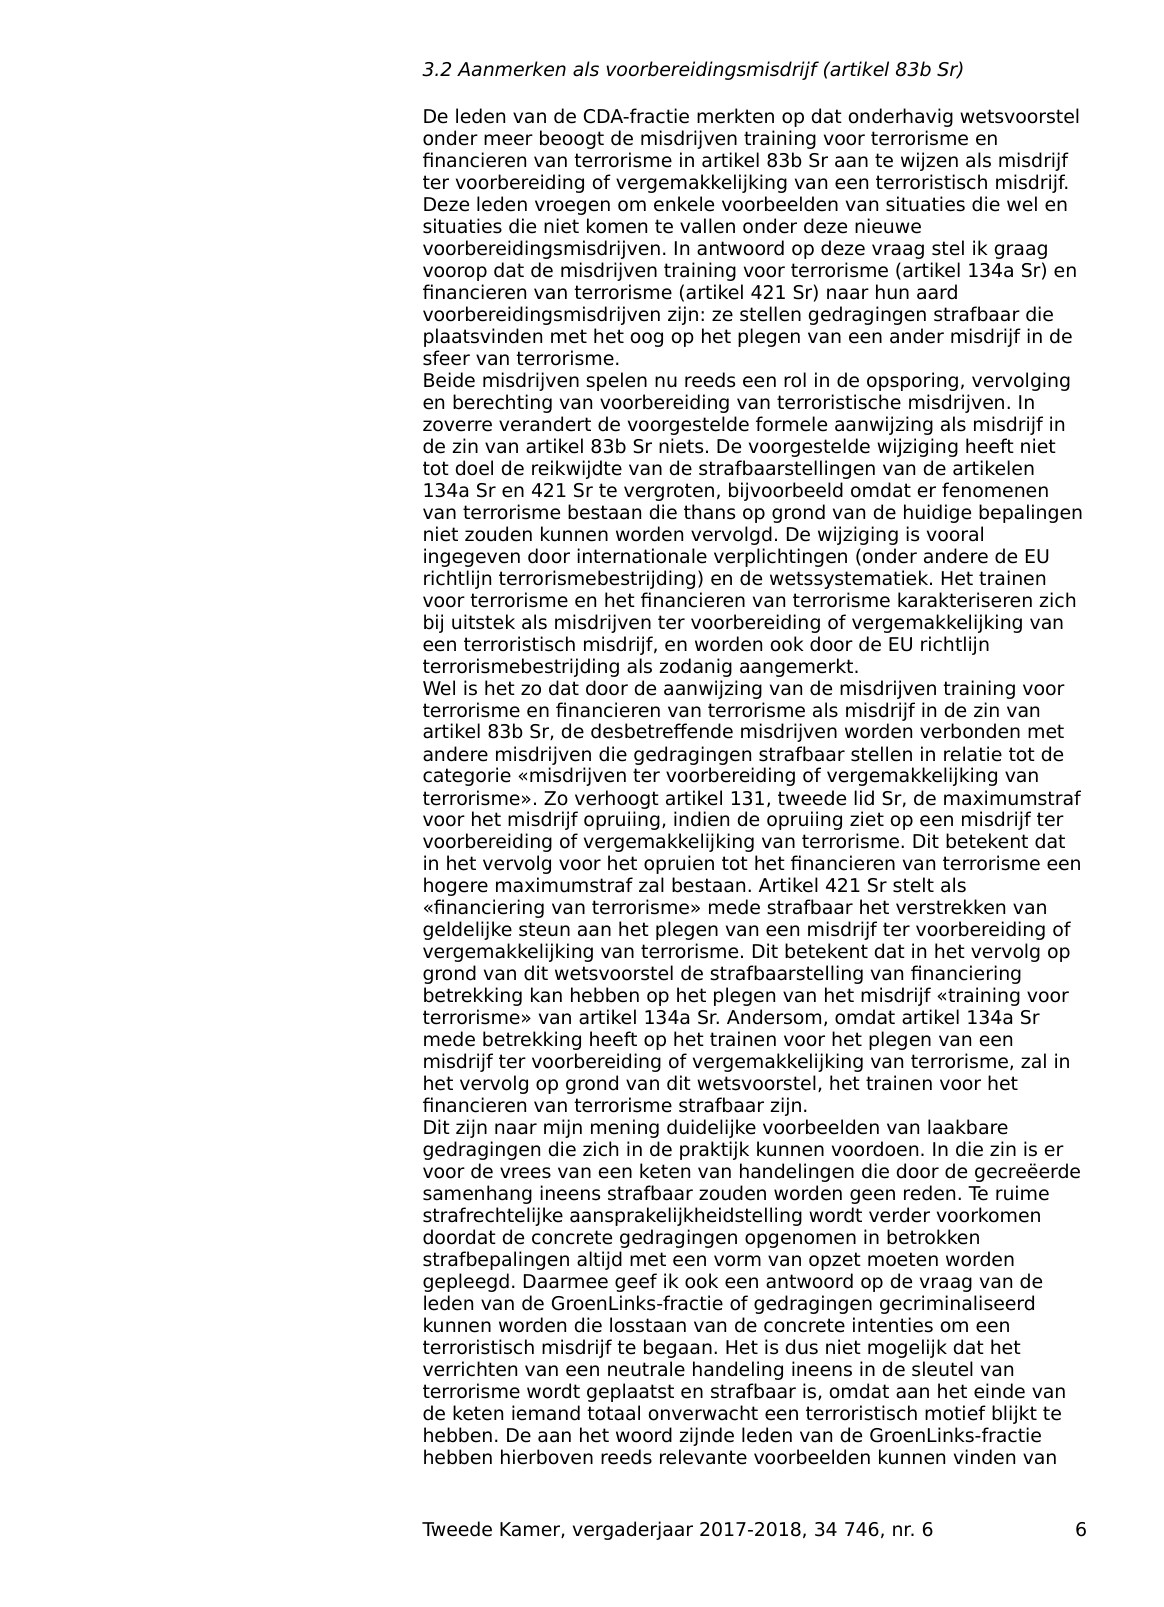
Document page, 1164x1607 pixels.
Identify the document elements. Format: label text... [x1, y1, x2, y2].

text Beide misdrijven spelen nu reeds een rol in de opsporing, vervolging en berechting van voorbereiding van terroristische misdrijven. In zoverre verandert de voorgestelde formele aanwijzing als misdrijf in de zin van artikel 83b Sr niets. De voorgestelde wijziging heeft niet tot doel de reikwijdte van de strafbaarstellingen van de artikelen 134a Sr en 421 Sr te vergroten, bijvoorbeeld omdat er fenomenen van terrorisme bestaan die thans op grond van de huidige bepalingen niet zouden kunnen worden vervolgd. De wijziging is vooral ingegeven door internationale verplichtingen (onder andere de EU richtlijn terrorismebestrijding) en de wetssystematiek. Het trainen voor terrorisme en het financieren van terrorisme karakteriseren zich bij uitstek als misdrijven ter voorbereiding of vergemakkelijking van een terroristisch misdrijf, en worden ook door de EU richtlijn terrorismebestrijding als zodanig aangemerkt. [422, 370, 1087, 677]
subtitle 3.2 Aanmerken als voorbereidingsmisdrijf (artikel 83b Sr) [422, 59, 1087, 81]
text Wel is het zo dat door de aanwijzing van de misdrijven training voor terrorisme en financieren van terrorisme als misdrijf in de zin van artikel 83b Sr, de desbetreffende misdrijven worden verbonden met andere misdrijven die gedragingen strafbaar stellen in relatie tot de categorie «misdrijven ter voorbereiding of vergemakkelijking van terrorisme». Zo verhoogt artikel 131, tweede lid Sr, de maximumstraf voor het misdrijf opruiing, indien de opruiing ziet op een misdrijf ter voorbereiding of vergemakkelijking van terrorisme. Dit betekent dat in het vervolg voor het opruien tot het financieren van terrorisme een hogere maximumstraf zal bestaan. Artikel 421 Sr stelt als «financiering van terrorisme» mede strafbaar het verstrekken van geldelijke steun aan het plegen van een misdrijf ter voorbereiding of vergemakkelijking van terrorisme. Dit betekent dat in het vervolg op grond van dit wetsvoorstel de strafbaarstelling van financiering betrekking kan hebben op het plegen van het misdrijf «training voor terrorisme» van artikel 134a Sr. Andersom, omdat artikel 134a Sr mede betrekking heeft op het trainen voor het plegen van een misdrijf ter voorbereiding of vergemakkelijking van terrorisme, zal in het vervolg op grond van dit wetsvoorstel, het trainen voor het financieren van terrorisme strafbaar zijn. [422, 677, 1087, 1117]
text Dit zijn naar mijn mening duidelijke voorbeelden van laakbare gedragingen die zich in de praktijk kunnen voordoen. In die zin is er voor de vrees van een keten van handelingen die door de gecreëerde samenhang ineens strafbaar zouden worden geen reden. Te ruime strafrechtelijke aansprakelijkheidstelling wordt verder voorkomen doordat de concrete gedragingen opgenomen in betrokken strafbepalingen altijd met een vorm van opzet moeten worden gepleegd. Daarmee geef ik ook een antwoord op de vraag van de leden van de GroenLinks-fractie of gedragingen gecriminaliseerd kunnen worden die losstaan van de concrete intenties om een terroristisch misdrijf te begaan. Het is dus niet mogelijk dat het verrichten van een neutrale handeling ineens in de sleutel van terrorisme wordt geplaatst en strafbaar is, omdat aan het einde van de keten iemand totaal onverwacht een terroristisch motief blijkt te hebben. De aan het woord zijnde leden van de GroenLinks-fractie hebben hierboven reeds relevante voorbeelden kunnen vinden van [422, 1117, 1087, 1469]
text De leden van de CDA-fractie merkten op dat onderhavig wetsvoorstel onder meer beoogt de misdrijven training voor terrorisme en financieren van terrorisme in artikel 83b Sr aan te wijzen als misdrijf ter voorbereiding of vergemakkelijking van een terroristisch misdrijf. Deze leden vroegen om enkele voorbeelden van situaties die wel en situaties die niet komen te vallen onder deze nieuwe voorbereidingsmisdrijven. In antwoord op deze vraag stel ik graag voorop dat de misdrijven training voor terrorisme (artikel 134a Sr) en financieren van terrorisme (artikel 421 Sr) naar hun aard voorbereidingsmisdrijven zijn: ze stellen gedragingen strafbaar die plaatsvinden met het oog op het plegen van een ander misdrijf in de sfeer van terrorisme. [422, 106, 1087, 370]
